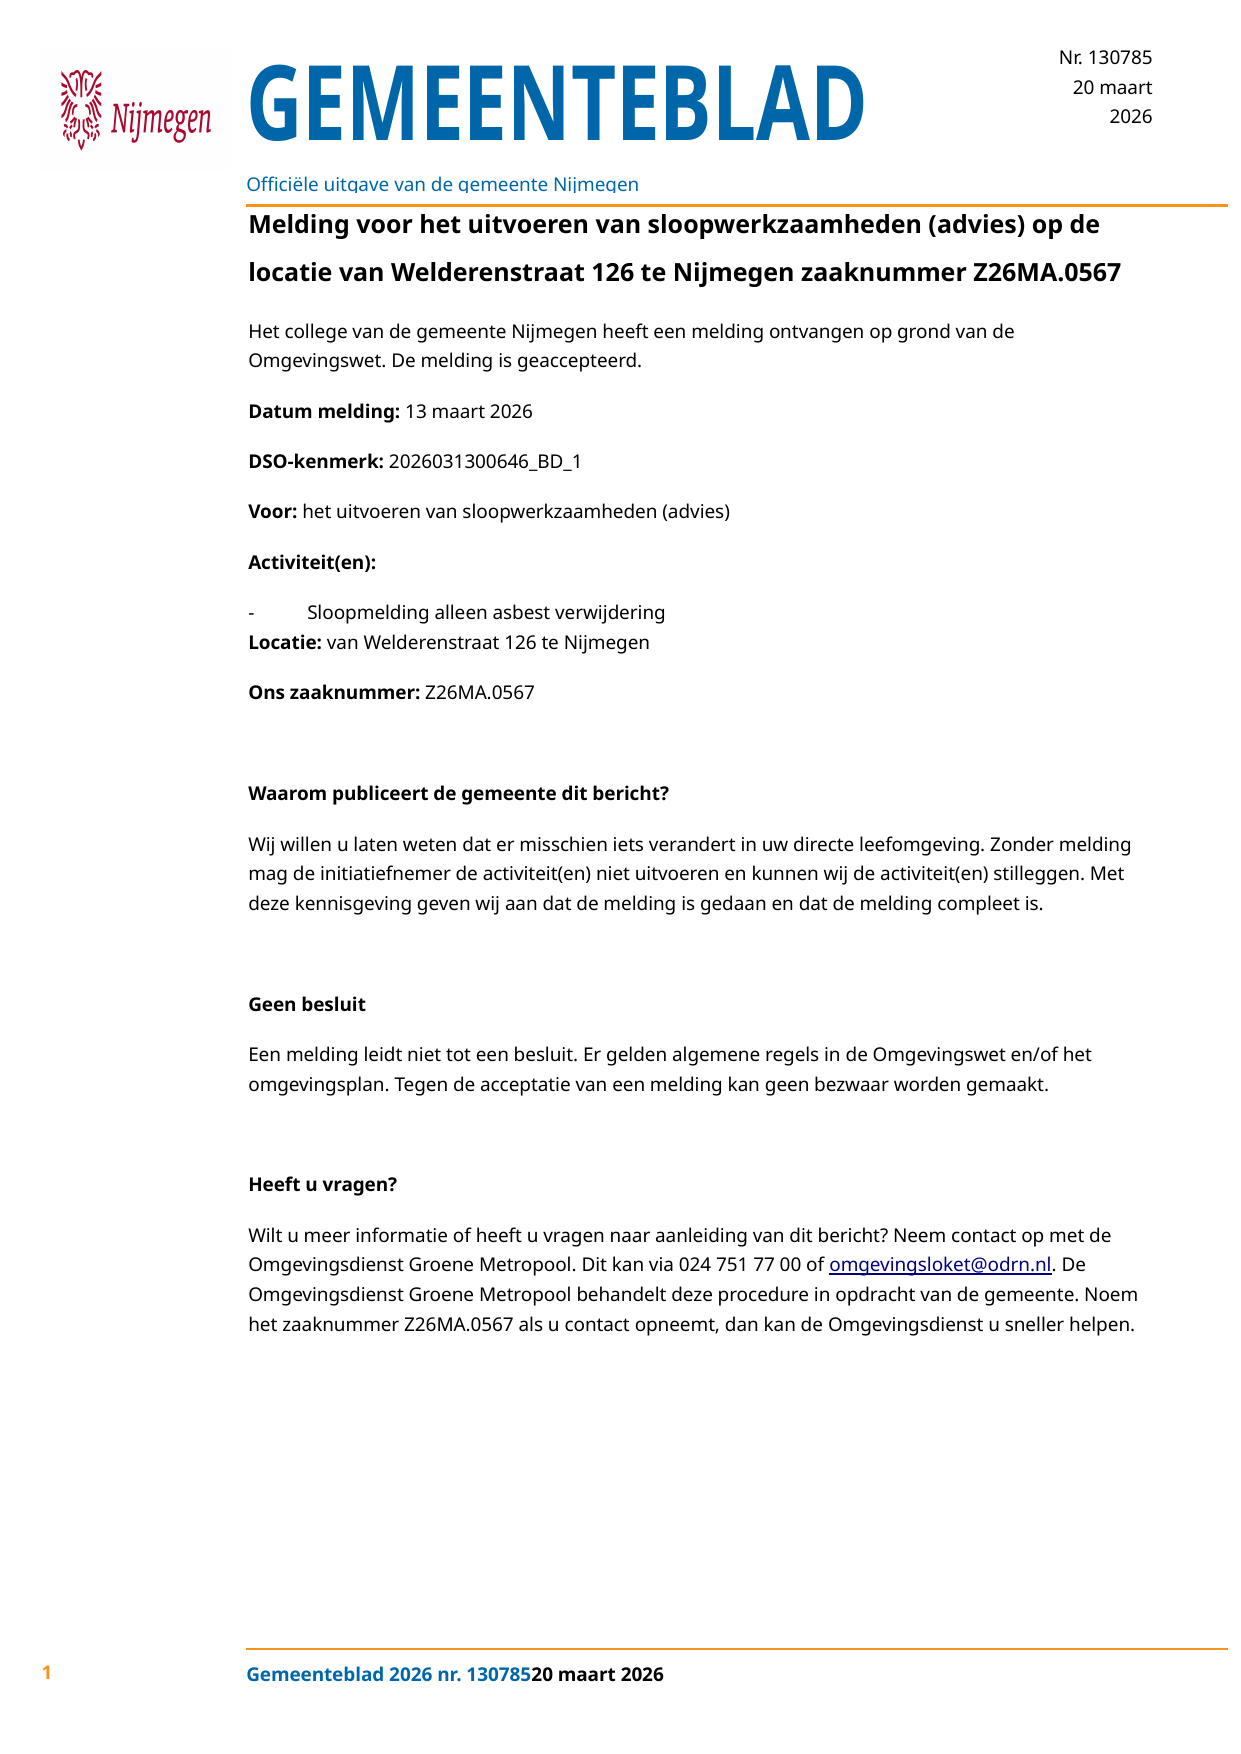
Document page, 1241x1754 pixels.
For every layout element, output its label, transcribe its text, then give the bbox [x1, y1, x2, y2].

text DSO-kenmerk: 2026031300646_BD_1 [248, 448, 1152, 474]
text Voor: het uitvoeren van sloopwerkzaamheden (advies) [248, 499, 1152, 524]
list Sloopmelding alleen asbest verwijdering [248, 599, 1152, 625]
text Activiteit(en): [248, 549, 1152, 575]
text Het college van de gemeente Nijmegen heeft een melding ontvangen op grond van de Omgevingswet. De melding is geaccepteerd. [248, 318, 1152, 373]
text Een melding leidt niet tot een besluit. Er gelden algemene regels in de Omgevingswet en/of het omgevingsplan. Tegen de acceptatie van een melding kan geen bezwaar worden gemaakt. [248, 1041, 1152, 1097]
text Ons zaaknummer: Z26MA.0567 [248, 679, 1152, 705]
text Melding voor het uitvoeren van sloopwerkzaamheden (advies) op de locatie van Welderenstraat 126 te Nijmegen zaaknummer Z26MA.0567 [248, 207, 1152, 288]
text Waarom publiceert de gemeente dit bericht? [248, 780, 1152, 806]
text Locatie: van Welderenstraat 126 te Nijmegen [248, 629, 1152, 655]
text Datum melding: 13 maart 2026 [248, 398, 1152, 424]
picture [41, 47, 231, 172]
text Wilt u meer informatie of heeft u vragen naar aanleiding van dit bericht? Neem contact op met de Omgevingsdienst Groene Metropool. Dit kan via 024 751 77 00 of omgevingsloket@odrn.nl. De Omgevingsdienst Groene Metropool behandelt deze procedure in opdracht van de gemeente. Noem het zaaknummer Z26MA.0567 als u contact opneemt, dan kan de Omgevingsdienst u sneller helpen. [248, 1222, 1152, 1337]
text Wij willen u laten weten dat er misschien iets verandert in uw directe leefomgeving. Zonder melding mag de initiatiefnemer de activiteit(en) niet uitvoeren en kunnen wij de activiteit(en) stilleggen. Met deze kennisgeving geven wij aan dat de melding is gedaan en dat de melding compleet is. [248, 831, 1152, 916]
text Heeft u vragen? [248, 1172, 1152, 1197]
text Geen besluit [248, 991, 1152, 1017]
